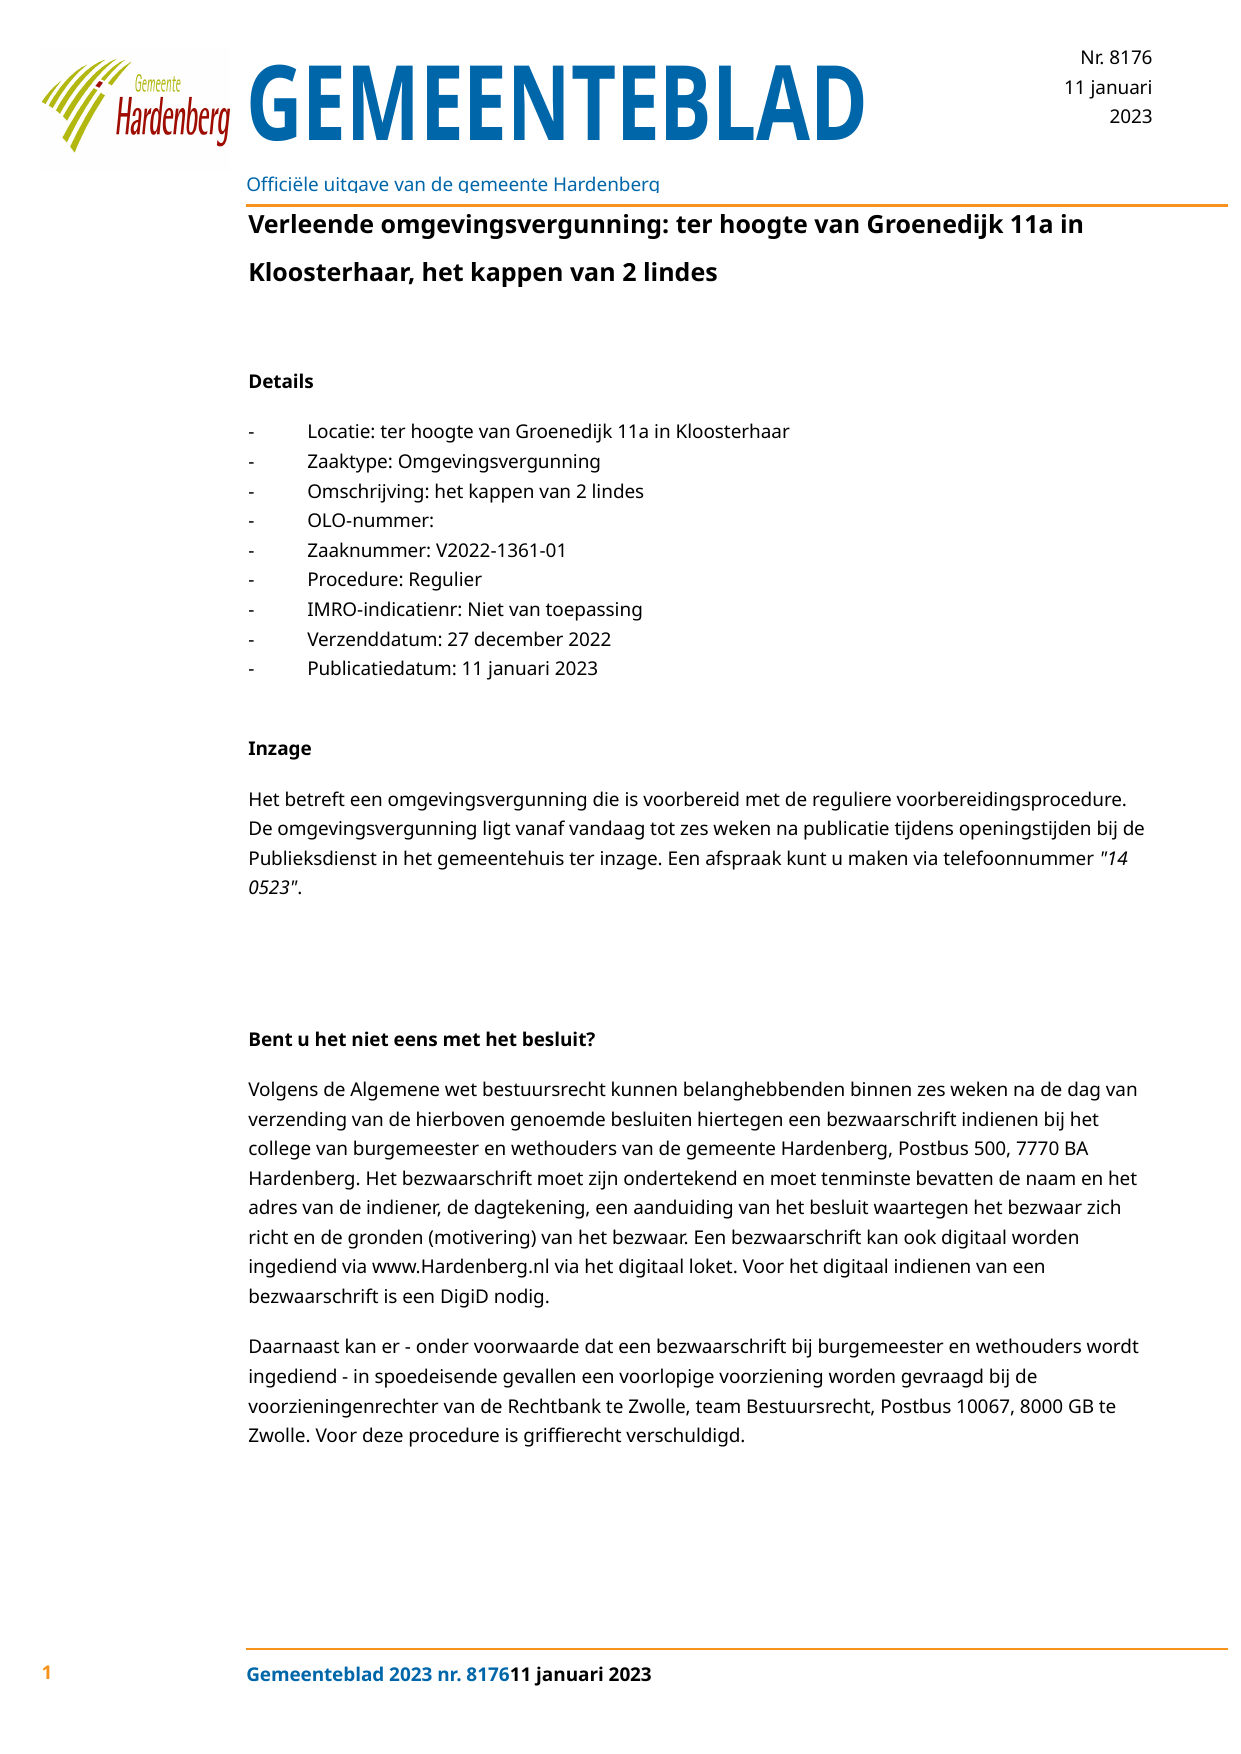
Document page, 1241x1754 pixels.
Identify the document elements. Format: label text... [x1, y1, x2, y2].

picture [41, 47, 231, 172]
list Locatie: ter hoogte van Groenedijk 11a in Kloosterhaar [248, 419, 1152, 444]
list Procedure: Regulier [248, 567, 1152, 592]
list Publicatiedatum: 11 januari 2023 [248, 655, 1152, 681]
text Het betreft een omgevingsvergunning die is voorbereid met de reguliere voorbereidingsprocedure. De omgevingsvergunning ligt vanaf vandaag tot zes weken na publicatie tijdens openingstijden bij de Publieksdienst in het gemeentehuis ter inzage. Een afspraak kunt u maken via telefoonnummer "14 0523". [248, 786, 1152, 900]
list IMRO-indicatienr: Niet van toepassing [248, 596, 1152, 622]
list Verzenddatum: 27 december 2022 [248, 626, 1152, 652]
text Inzage [248, 735, 1152, 761]
list OLO-nummer: [248, 507, 1152, 533]
text Bent u het niet eens met het besluit? [248, 1026, 1152, 1052]
list Zaaknummer: V2022-1361-01 [248, 537, 1152, 563]
text Daarnaast kan er - onder voorwaarde dat een bezwaarschrift bij burgemeester en wethouders wordt ingediend - in spoedeisende gevallen een voorlopige voorziening worden gevraagd bij de voorzieningenrechter van de Rechtbank te Zwolle, team Bestuursrecht, Postbus 10067, 8000 GB te Zwolle. Voor deze procedure is griffierecht verschuldigd. [248, 1334, 1152, 1448]
list Zaaktype: Omgevingsvergunning [248, 448, 1152, 474]
text Verleende omgevingsvergunning: ter hoogte van Groenedijk 11a in Kloosterhaar, het kappen van 2 lindes [248, 207, 1152, 288]
text Details [248, 368, 1152, 394]
text Volgens de Algemene wet bestuursrecht kunnen belanghebbenden binnen zes weken na de dag van verzending van de hierboven genoemde besluiten hiertegen een bezwaarschrift indienen bij het college van burgemeester en wethouders van de gemeente Hardenberg, Postbus 500, 7770 BA Hardenberg. Het bezwaarschrift moet zijn ondertekend en moet tenminste bevatten de naam en het adres van de indiener, de dagtekening, een aanduiding van het besluit waartegen het bezwaar zich richt en de gronden (motivering) van het bezwaar. Een bezwaarschrift kan ook digitaal worden ingediend via www.Hardenberg.nl via het digitaal loket. Voor het digitaal indienen van een bezwaarschrift is een DigiD nodig. [248, 1076, 1152, 1309]
list Omschrijving: het kappen van 2 lindes [248, 478, 1152, 504]
